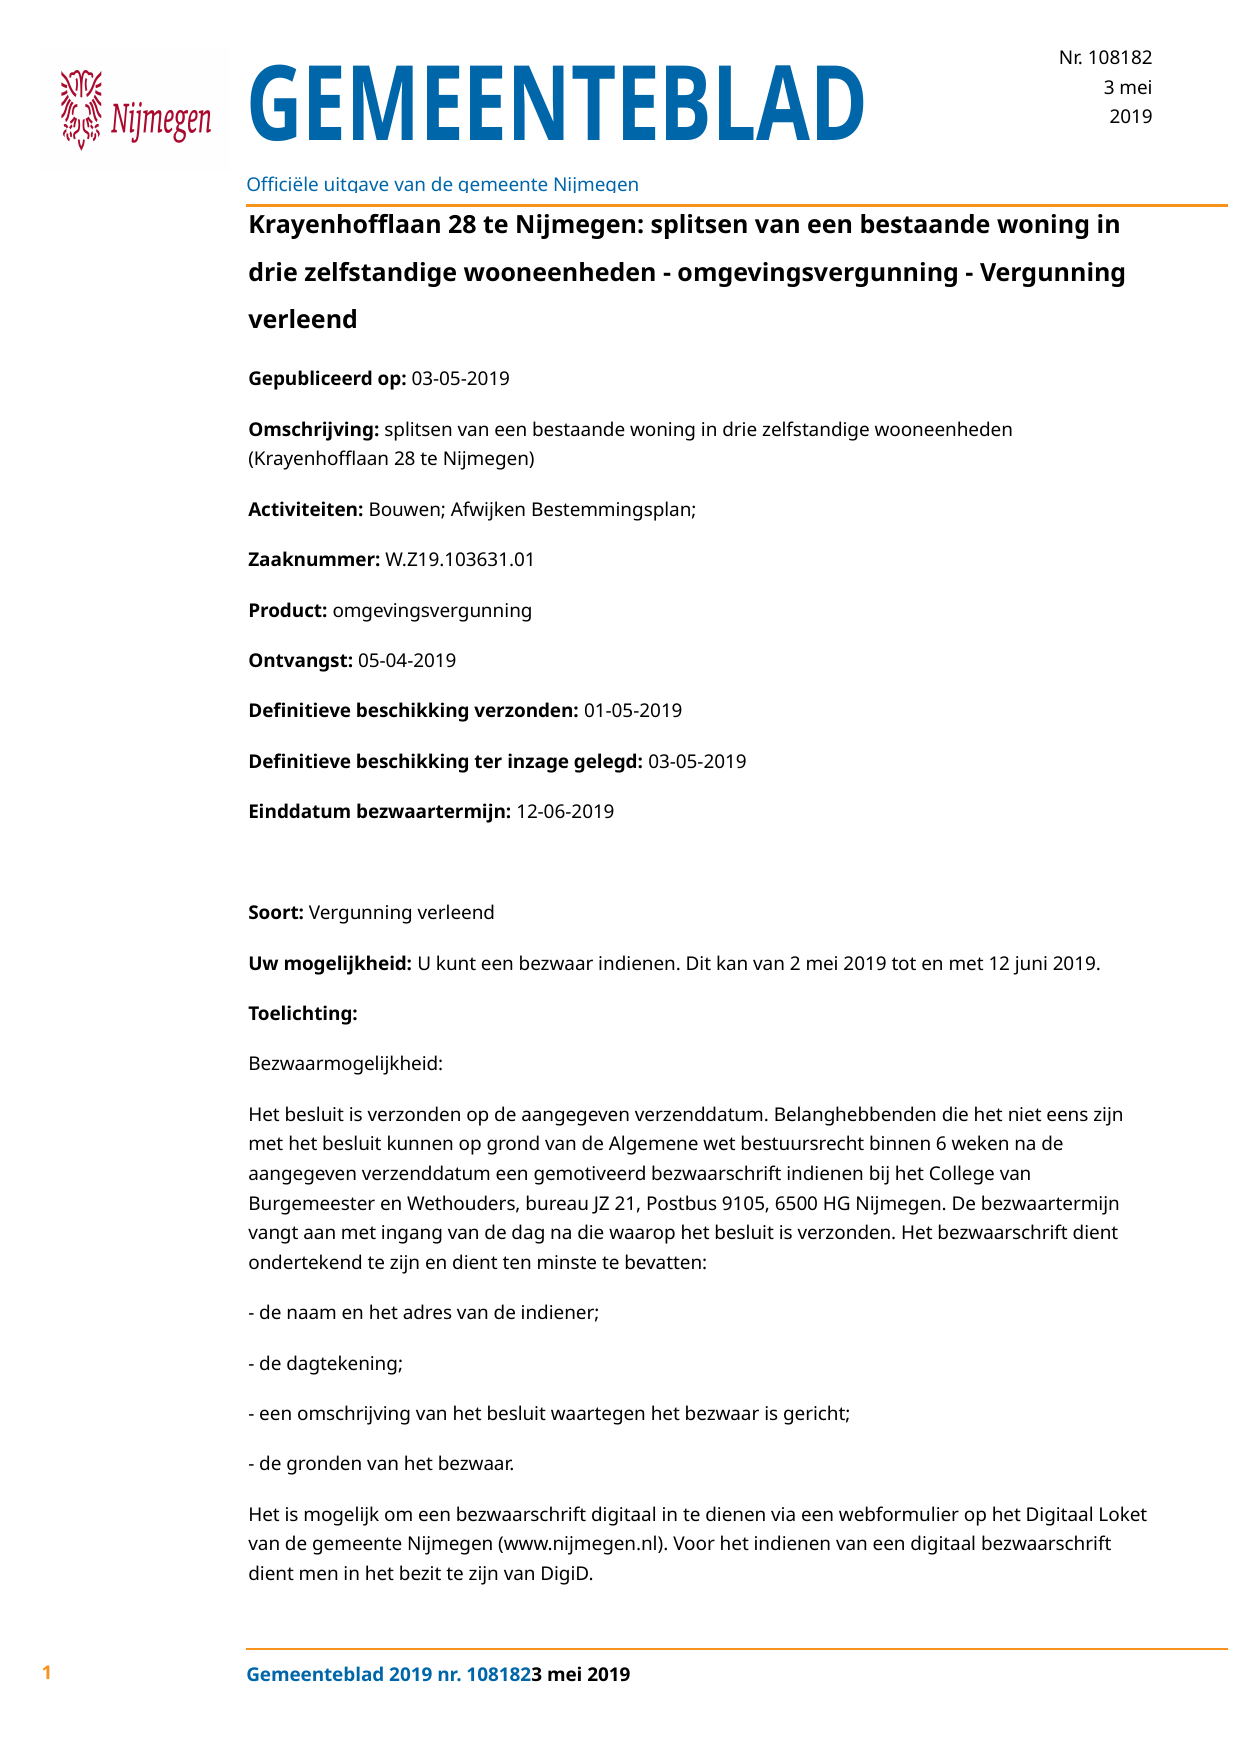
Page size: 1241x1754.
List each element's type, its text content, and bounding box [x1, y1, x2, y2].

text - de gronden van het bezwaar. [248, 1451, 1152, 1476]
text Toelichting: [248, 1000, 1152, 1026]
text Bezwaarmogelijkheid: [248, 1051, 1152, 1076]
text Ontvangst: 05-04-2019 [248, 647, 1152, 673]
text Activiteiten: Bouwen; Afwijken Bestemmingsplan; [248, 496, 1152, 522]
text Soort: Vergunning verleend [248, 899, 1152, 925]
text Krayenhofflaan 28 te Nijmegen: splitsen van een bestaande woning in drie zelfstandige wooneenheden - omgevingsvergunning - Vergunning verleend [248, 207, 1152, 336]
text Het besluit is verzonden op de aangegeven verzenddatum. Belanghebbenden die het niet eens zijn met het besluit kunnen op grond van de Algemene wet bestuursrecht binnen 6 weken na de aangegeven verzenddatum een gemotiveerd bezwaarschrift indienen bij het College van Burgemeester en Wethouders, bureau JZ 21, Postbus 9105, 6500 HG Nijmegen. De bezwaartermijn vangt aan met ingang van de dag na die waarop het besluit is verzonden. Het bezwaarschrift dient ondertekend te zijn en dient ten minste te bevatten: [248, 1101, 1152, 1274]
text Zaaknummer: W.Z19.103631.01 [248, 546, 1152, 572]
text Definitieve beschikking ter inzage gelegd: 03-05-2019 [248, 748, 1152, 774]
text Product: omgevingsvergunning [248, 597, 1152, 622]
text - een omschrijving van het besluit waartegen het bezwaar is gericht; [248, 1400, 1152, 1426]
text Einddatum bezwaartermijn: 12-06-2019 [248, 798, 1152, 824]
text Gepubliceerd op: 03-05-2019 [248, 366, 1152, 391]
text Het is mogelijk om een bezwaarschrift digitaal in te dienen via een webformulier op het Digitaal Loket van de gemeente Nijmegen (www.nijmegen.nl). Voor het indienen van een digitaal bezwaarschrift dient men in het bezit te zijn van DigiD. [248, 1501, 1152, 1586]
text - de dagtekening; [248, 1350, 1152, 1375]
text Definitieve beschikking verzonden: 01-05-2019 [248, 698, 1152, 723]
text Uw mogelijkheid: U kunt een bezwaar indienen. Dit kan van 2 mei 2019 tot en met 12 juni 2019. [248, 950, 1152, 975]
text - de naam en het adres van de indiener; [248, 1299, 1152, 1325]
text Omschrijving: splitsen van een bestaande woning in drie zelfstandige wooneenheden (Krayenhofflaan 28 te Nijmegen) [248, 416, 1152, 471]
picture [41, 47, 231, 172]
